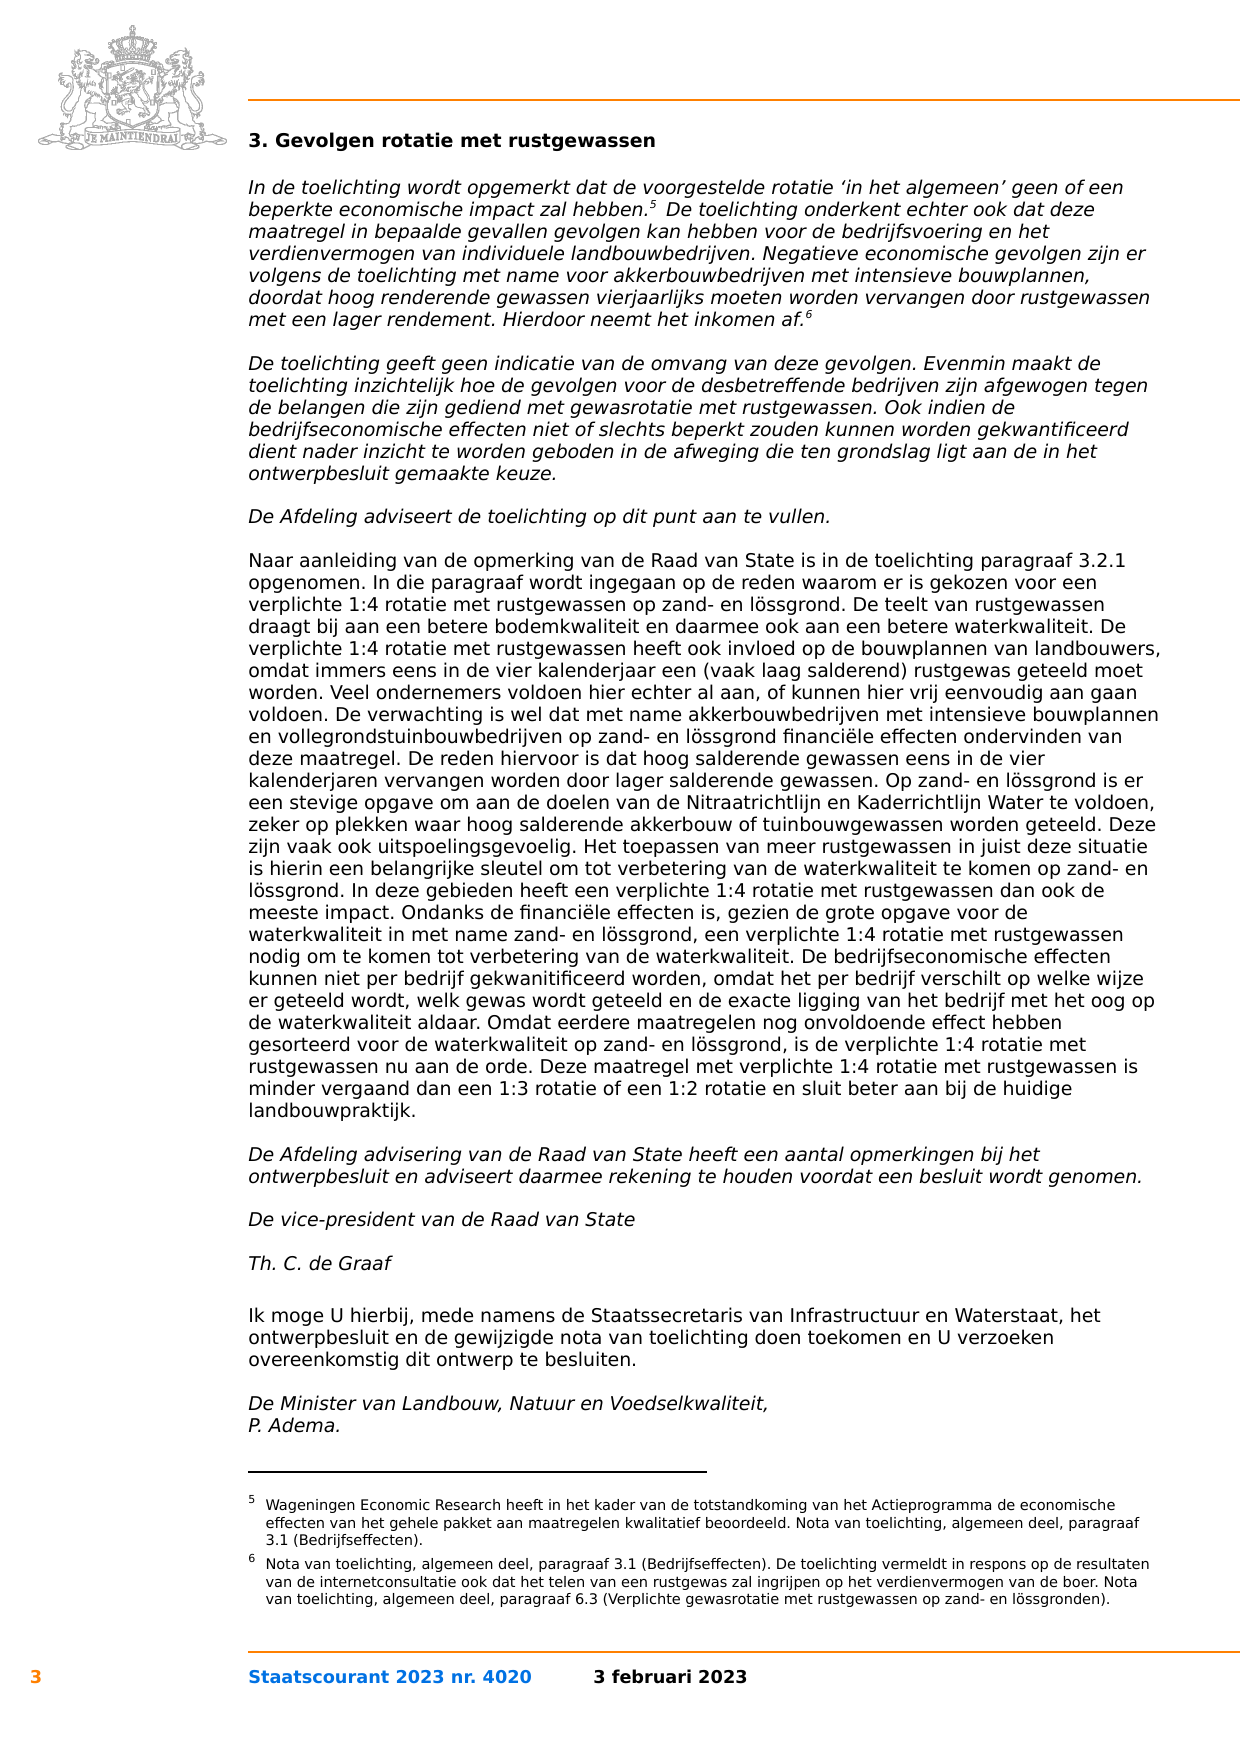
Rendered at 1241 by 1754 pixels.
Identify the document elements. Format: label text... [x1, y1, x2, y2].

text Th. C. de Graaf [248, 1253, 1163, 1275]
subtitle 3. Gevolgen rotatie met rustgewassen [248, 130, 1163, 152]
text In de toelichting wordt opgemerkt dat de voorgestelde rotatie ‘in het algemeen’ geen of een beperkte economische impact zal hebben. De toelichting onderkent echter ook dat deze maatregel in bepaalde gevallen gevolgen kan hebben voor de bedrijfsvoering en het verdienvermogen van individuele landbouwbedrijven. Negatieve economische gevolgen zijn er volgens de toelichting met name voor akkerbouwbedrijven met intensieve bouwplannen, doordat hoog renderende gewassen vierjaarlijks moeten worden vervangen door rustgewassen met een lager rendement. Hierdoor neemt het inkomen af. [248, 177, 1163, 331]
picture [38, 25, 227, 150]
text Naar aanleiding van de opmerking van de Raad van State is in de toelichting paragraaf 3.2.1 opgenomen. In die paragraaf wordt ingegaan op de reden waarom er is gekozen voor een verplichte 1:4 rotatie met rustgewassen op zand- en lössgrond. De teelt van rustgewassen draagt bij aan een betere bodemkwaliteit en daarmee ook aan een betere waterkwaliteit. De verplichte 1:4 rotatie met rustgewassen heeft ook invloed op de bouwplannen van landbouwers, omdat immers eens in de vier kalenderjaar een (vaak laag salderend) rustgewas geteeld moet worden. Veel ondernemers voldoen hier echter al aan, of kunnen hier vrij eenvoudig aan gaan voldoen. De verwachting is wel dat met name akkerbouwbedrijven met intensieve bouwplannen en vollegrondstuinbouwbedrijven op zand- en lössgrond financiële effecten ondervinden van deze maatregel. De reden hiervoor is dat hoog salderende gewassen eens in de vier kalenderjaren vervangen worden door lager salderende gewassen. Op zand- en lössgrond is er een stevige opgave om aan de doelen van de Nitraatrichtlijn en Kaderrichtlijn Water te voldoen, zeker op plekken waar hoog salderende akkerbouw of tuinbouwgewassen worden geteeld. Deze zijn vaak ook uitspoelingsgevoelig. Het toepassen van meer rustgewassen in juist deze situatie is hierin een belangrijke sleutel om tot verbetering van de waterkwaliteit te komen op zand- en lössgrond. In deze gebieden heeft een verplichte 1:4 rotatie met rustgewassen dan ook de meeste impact. Ondanks de financiële effecten is, gezien de grote opgave voor de waterkwaliteit in met name zand- en lössgrond, een verplichte 1:4 rotatie met rustgewassen nodig om te komen tot verbetering van de waterkwaliteit. De bedrijfseconomische effecten kunnen niet per bedrijf gekwanitificeerd worden, omdat het per bedrijf verschilt op welke wijze er geteeld wordt, welk gewas wordt geteeld en de exacte ligging van het bedrijf met het oog op de waterkwaliteit aldaar. Omdat eerdere maatregelen nog onvoldoende effect hebben gesorteerd voor de waterkwaliteit op zand- en lössgrond, is de verplichte 1:4 rotatie met rustgewassen nu aan de orde. Deze maatregel met verplichte 1:4 rotatie met rustgewassen is minder vergaand dan een 1:3 rotatie of een 1:2 rotatie en sluit beter aan bij de huidige landbouwpraktijk. [248, 550, 1163, 1122]
text De vice-president van de Raad van State [248, 1209, 1163, 1231]
text Wageningen Economic Research heeft in het kader van de totstandkoming van het Actieprogramma de economische effecten van het gehele pakket aan maatregelen kwalitatief beoordeeld. Nota van toelichting, algemeen deel, paragraaf 3.1 (Bedrijfseffecten). [248, 1493, 1163, 1549]
text De Afdeling adviseert de toelichting op dit punt aan te vullen. [248, 506, 1163, 528]
text Ik moge U hierbij, mede namens de Staatssecretaris van Infrastructuur en Waterstaat, het ontwerpbesluit en de gewijzigde nota van toelichting doen toekomen en U verzoeken overeenkomstig dit ontwerp te besluiten. [248, 1305, 1163, 1371]
text De toelichting geeft geen indicatie van de omvang van deze gevolgen. Evenmin maakt de toelichting inzichtelijk hoe de gevolgen voor de desbetreffende bedrijven zijn afgewogen tegen de belangen die zijn gediend met gewasrotatie met rustgewassen. Ook indien de bedrijfseconomische effecten niet of slechts beperkt zouden kunnen worden gekwantificeerd dient nader inzicht te worden geboden in de afweging die ten grondslag ligt aan de in het ontwerpbesluit gemaakte keuze. [248, 353, 1163, 484]
text Nota van toelichting, algemeen deel, paragraaf 3.1 (Bedrijfseffecten). De toelichting vermeldt in respons op de resultaten van de internetconsultatie ook dat het telen van een rustgewas zal ingrijpen op het verdienvermogen van de boer. Nota van toelichting, algemeen deel, paragraaf 6.3 (Verplichte gewasrotatie met rustgewassen op zand- en lössgronden). [248, 1552, 1163, 1608]
text De Minister van Landbouw, Natuur en Voedselkwaliteit, P. Adema. [248, 1393, 1163, 1437]
text De Afdeling advisering van de Raad van State heeft een aantal opmerkingen bij het ontwerpbesluit en adviseert daarmee rekening te houden voordat een besluit wordt genomen. [248, 1143, 1163, 1187]
